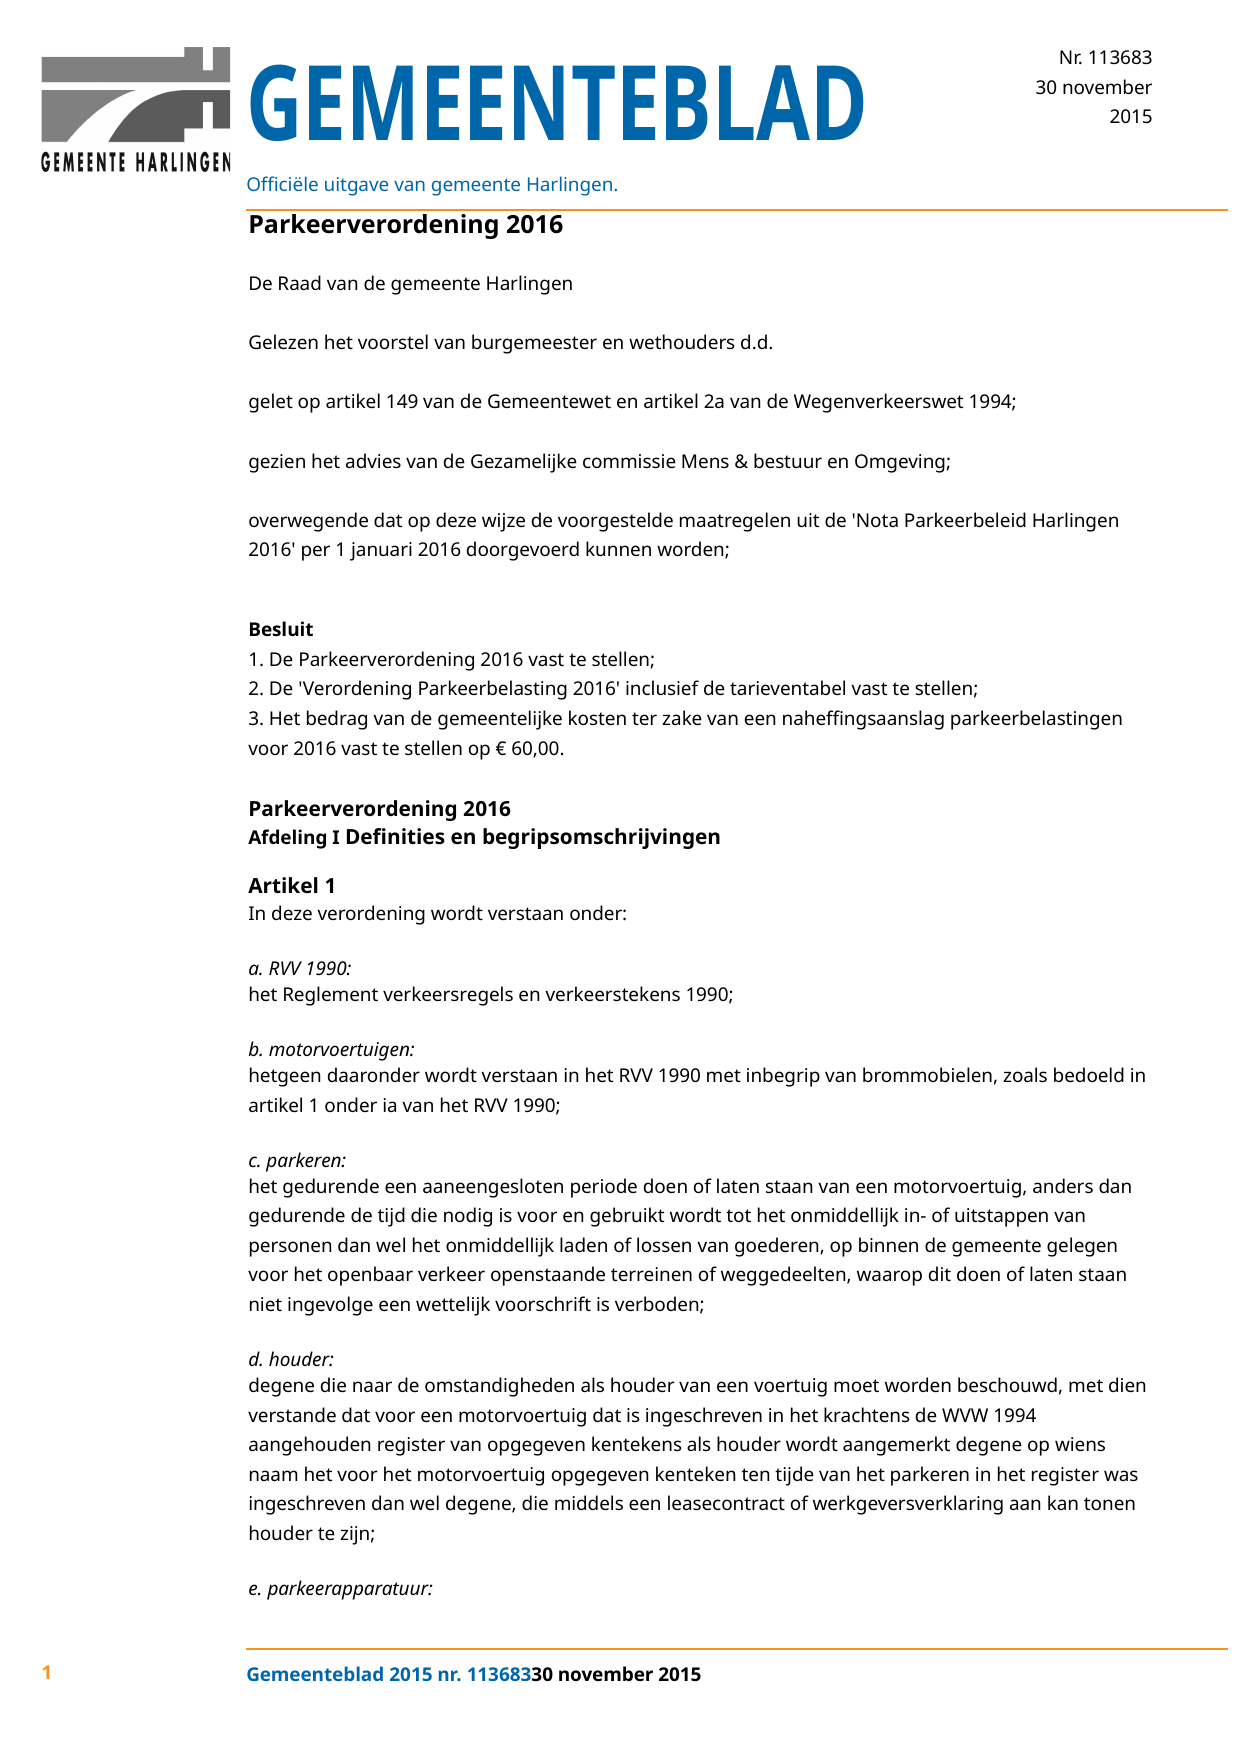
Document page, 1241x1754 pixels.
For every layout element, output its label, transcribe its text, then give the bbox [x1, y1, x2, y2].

text De Raad van de gemeente Harlingen [248, 270, 1152, 296]
text hetgeen daaronder wordt verstaan in het RVV 1990 met inbegrip van brommobielen, zoals bedoeld in artikel 1 onder ia van het RVV 1990; [248, 1062, 1152, 1117]
text Artikel 1 [248, 872, 1152, 900]
text het Reglement verkeersregels en verkeerstekens 1990; [248, 981, 1152, 1007]
text Besluit [248, 616, 1152, 642]
text 2. De 'Verordening Parkeerbelasting 2016' inclusief de tarieventabel vast te stellen; [248, 676, 1152, 701]
text het gedurende een aaneengesloten periode doen of laten staan van een motorvoertuig, anders dan gedurende de tijd die nodig is voor en gebruikt wordt tot het onmiddellijk in- of uitstappen van personen dan wel het onmiddellijk laden of lossen van goederen, op binnen de gemeente gelegen voor het openbaar verkeer openstaande terreinen of weggedeelten, waarop dit doen of laten staan niet ingevolge een wettelijk voorschrift is verboden; [248, 1173, 1152, 1317]
text d. houder: [248, 1346, 1152, 1372]
text 3. Het bedrag van de gemeentelijke kosten ter zake van een naheffingsaanslag parkeerbelastingen voor 2016 vast te stellen op € 60,00. [248, 705, 1152, 761]
text c. parkeren: [248, 1147, 1152, 1173]
text b. motorvoertuigen: [248, 1036, 1152, 1062]
text e. parkeerapparatuur: [248, 1575, 1152, 1601]
text Afdeling I Definities en begripsomschrijvingen [248, 822, 1152, 851]
text degene die naar de omstandigheden als houder van een voertuig moet worden beschouwd, met dien verstande dat voor een motorvoertuig dat is ingeschreven in het krachtens de WVW 1994 aangehouden register van opgegeven kentekens als houder wordt aangemerkt degene op wiens naam het voor het motorvoertuig opgegeven kenteken ten tijde van het parkeren in het register was ingeschreven dan wel degene, die middels een leasecontract of werkgeversverklaring aan kan tonen houder te zijn; [248, 1372, 1152, 1546]
text Parkeerverordening 2016 [248, 211, 1152, 241]
text overwegende dat op deze wijze de voorgestelde maatregelen uit de 'Nota Parkeerbeleid Harlingen 2016' per 1 januari 2016 doorgevoerd kunnen worden; [248, 507, 1152, 562]
text gelet op artikel 149 van de Gemeentewet en artikel 2a van de Wegenverkeerswet 1994; [248, 389, 1152, 414]
text Gelezen het voorstel van burgemeester en wethouders d.d. [248, 329, 1152, 355]
text 1. De Parkeerverordening 2016 vast te stellen; [248, 646, 1152, 672]
text In deze verordening wordt verstaan onder: [248, 900, 1152, 926]
text Parkeerverordening 2016 [248, 794, 1152, 822]
text gezien het advies van de Gezamelijke commissie Mens & bestuur en Omgeving; [248, 448, 1152, 473]
text a. RVV 1990: [248, 955, 1152, 981]
picture [41, 47, 231, 172]
